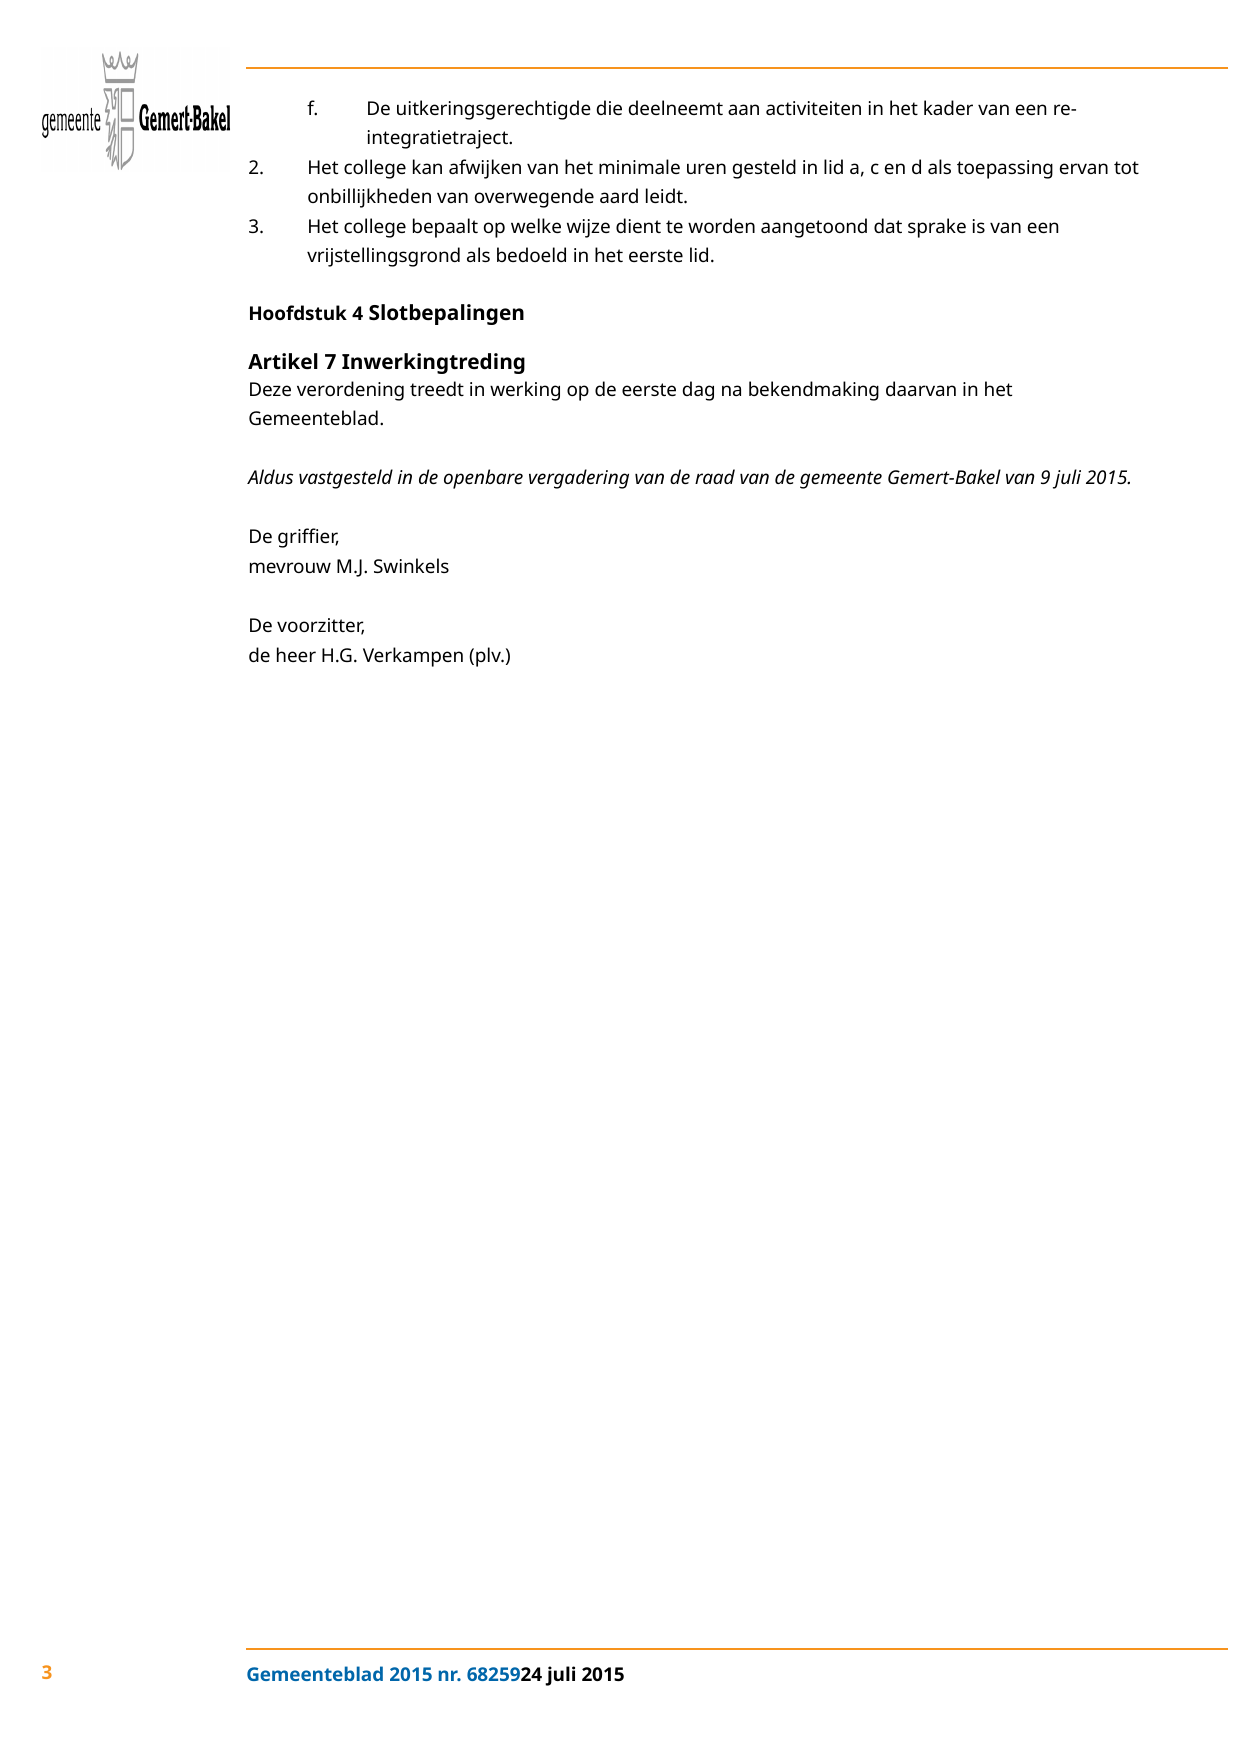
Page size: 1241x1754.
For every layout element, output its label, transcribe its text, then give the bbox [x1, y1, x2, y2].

text Artikel 7 Inwerkingtreding [248, 347, 1152, 376]
list De uitkeringsgerechtigde die deelneemt aan activiteiten in het kader van een re-integratietraject. [307, 95, 1152, 150]
text de heer H.G. Verkampen (plv.) [248, 642, 1152, 668]
text Aldus vastgesteld in de openbare vergadering van de raad van de gemeente Gemert-Bakel van 9 juli 2015. [248, 464, 1152, 490]
picture [41, 47, 231, 172]
list Het college kan afwijken van het minimale uren gesteld in lid a, c en d als toepassing ervan tot onbillijkheden van overwegende aard leidt. [248, 154, 1152, 209]
text De voorzitter, [248, 612, 1152, 638]
text Deze verordening treedt in werking op de eerste dag na bekendmaking daarvan in het Gemeenteblad. [248, 376, 1152, 431]
text mevrouw M.J. Swinkels [248, 553, 1152, 579]
list Het college bepaalt op welke wijze dient te worden aangetoond dat sprake is van een vrijstellingsgrond als bedoeld in het eerste lid. [248, 213, 1152, 268]
text De griffier, [248, 524, 1152, 549]
text Hoofdstuk 4 Slotbepalingen [248, 298, 1152, 326]
